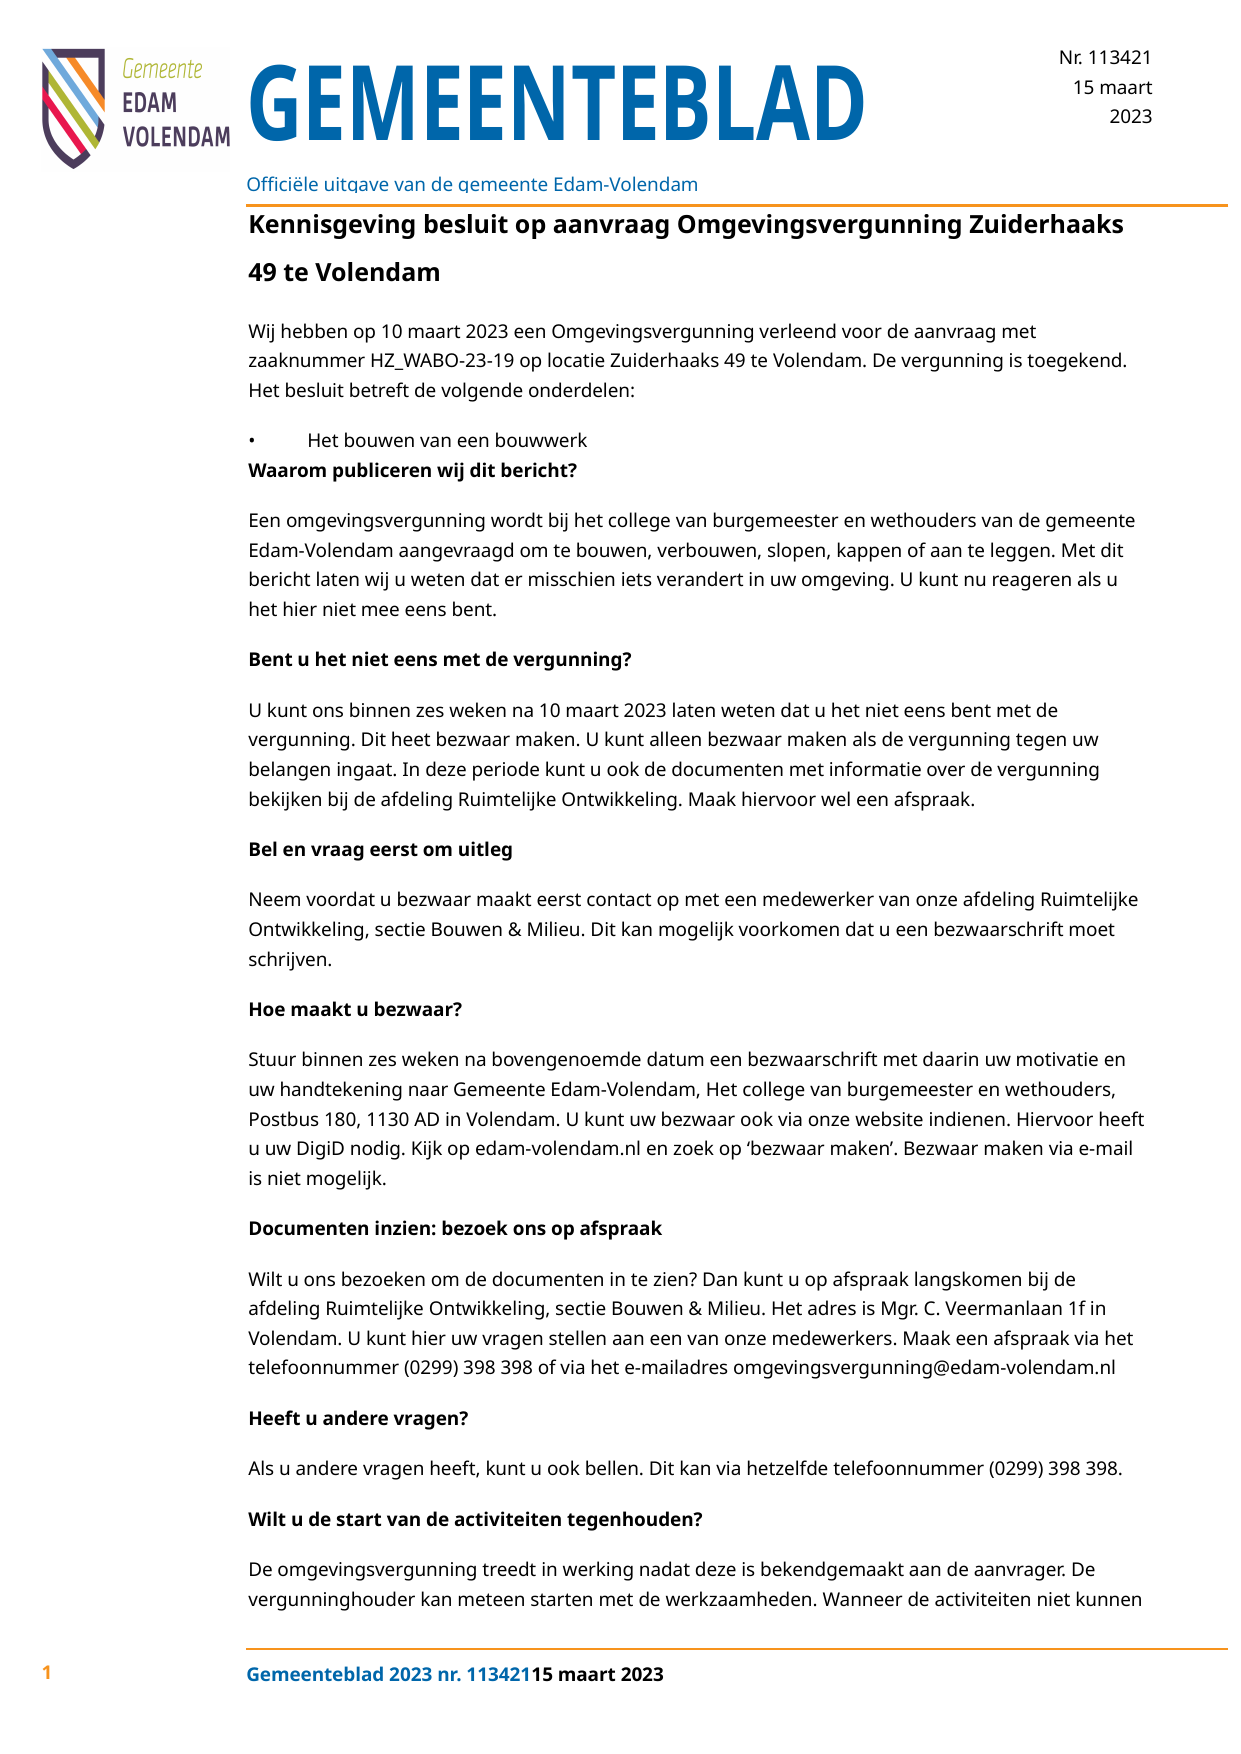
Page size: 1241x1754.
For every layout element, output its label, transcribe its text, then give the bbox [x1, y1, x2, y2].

text Wilt u de start van de activiteiten tegenhouden? [248, 1506, 1152, 1532]
text Waarom publiceren wij dit bericht? [248, 457, 1152, 483]
picture [41, 47, 231, 172]
text U kunt ons binnen zes weken na 10 maart 2023 laten weten dat u het niet eens bent met de vergunning. Dit heet bezwaar maken. U kunt alleen bezwaar maken als de vergunning tegen uw belangen ingaat. In deze periode kunt u ook de documenten met informatie over de vergunning bekijken bij de afdeling Ruimtelijke Ontwikkeling. Maak hiervoor wel een afspraak. [248, 697, 1152, 812]
text Een omgevingsvergunning wordt bij het college van burgemeester en wethouders van de gemeente Edam-Volendam aangevraagd om te bouwen, verbouwen, slopen, kappen of aan te leggen. Met dit bericht laten wij u weten dat er misschien iets verandert in uw omgeving. U kunt nu reageren als u het hier niet mee eens bent. [248, 507, 1152, 622]
text Als u andere vragen heeft, kunt u ook bellen. Dit kan via hetzelfde telefoonnummer (0299) 398 398. [248, 1455, 1152, 1481]
text Bel en vraag eerst om uitleg [248, 836, 1152, 862]
text Hoe maakt u bezwaar? [248, 996, 1152, 1022]
text Neem voordat u bezwaar maakt eerst contact op met een medewerker van onze afdeling Ruimtelijke Ontwikkeling, sectie Bouwen & Milieu. Dit kan mogelijk voorkomen dat u een bezwaarschrift moet schrijven. [248, 887, 1152, 972]
text De omgevingsvergunning treedt in werking nadat deze is bekendgemaakt aan de aanvrager. De vergunninghouder kan meteen starten met de werkzaamheden. Wanneer de activiteiten niet kunnen [248, 1556, 1152, 1612]
list Het bouwen van een bouwwerk [248, 427, 1152, 453]
text Wij hebben op 10 maart 2023 een Omgevingsvergunning verleend voor de aanvraag met zaaknummer HZ_WABO-23-19 op locatie Zuiderhaaks 49 te Volendam. De vergunning is toegekend. Het besluit betreft de volgende onderdelen: [248, 318, 1152, 403]
text Wilt u ons bezoeken om de documenten in te zien? Dan kunt u op afspraak langskomen bij de afdeling Ruimtelijke Ontwikkeling, sectie Bouwen & Milieu. Het adres is Mgr. C. Veermanlaan 1f in Volendam. U kunt hier uw vragen stellen aan een van onze medewerkers. Maak een afspraak via het telefoonnummer (0299) 398 398 of via het e-mailadres omgevingsvergunning@edam-volendam.nl [248, 1266, 1152, 1380]
text Bent u het niet eens met de vergunning? [248, 647, 1152, 672]
text Documenten inzien: bezoek ons op afspraak [248, 1215, 1152, 1241]
text Kennisgeving besluit op aanvraag Omgevingsvergunning Zuiderhaaks 49 te Volendam [248, 207, 1152, 288]
text Heeft u andere vragen? [248, 1405, 1152, 1431]
text Stuur binnen zes weken na bovengenoemde datum een bezwaarschrift met daarin uw motivatie en uw handtekening naar Gemeente Edam-Volendam, Het college van burgemeester en wethouders, Postbus 180, 1130 AD in Volendam. U kunt uw bezwaar ook via onze website indienen. Hiervoor heeft u uw DigiD nodig. Kijk op edam-volendam.nl en zoek op ‘bezwaar maken’. Bezwaar maken via e-mail is niet mogelijk. [248, 1047, 1152, 1191]
